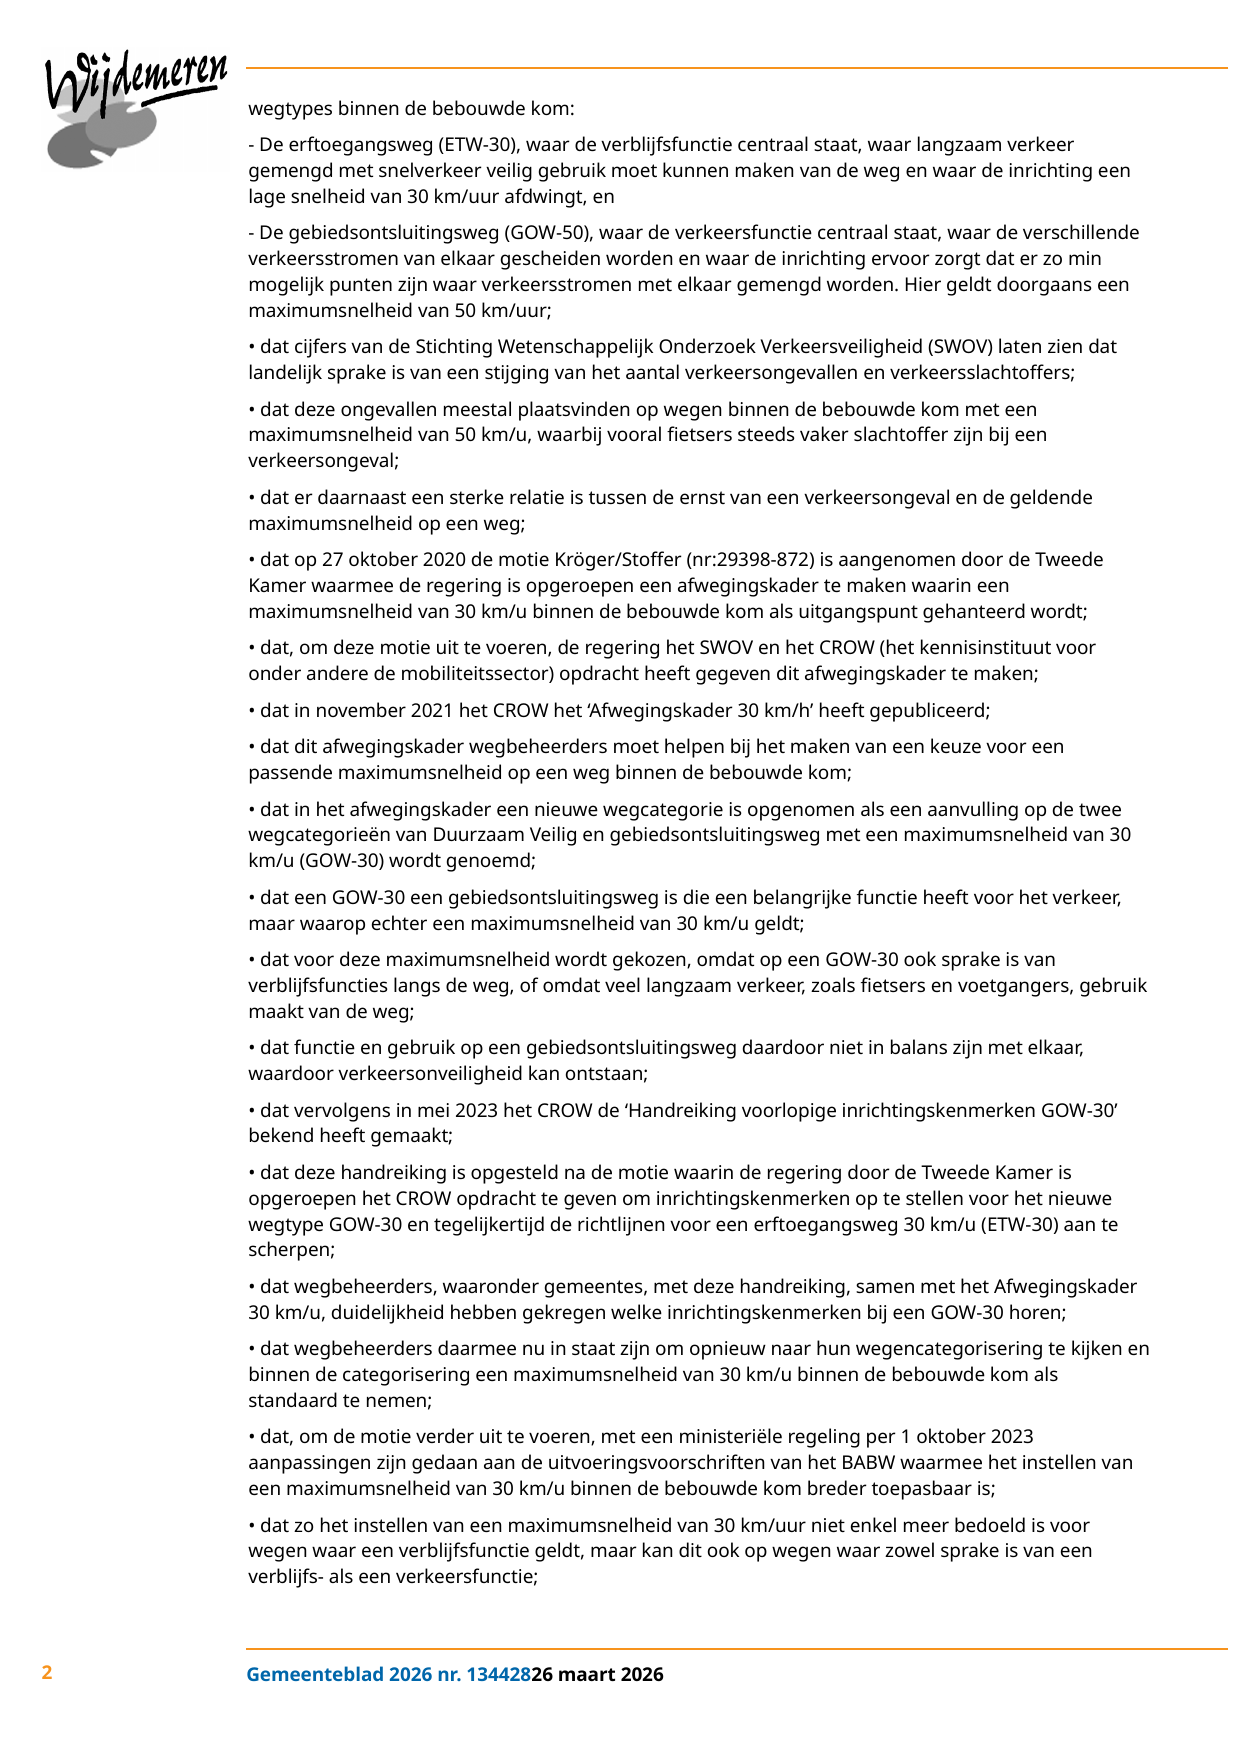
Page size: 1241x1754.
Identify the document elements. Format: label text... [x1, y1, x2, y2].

text • dat in november 2021 het CROW het ‘Afwegingskader 30 km/h’ heeft gepubliceerd; [248, 697, 1152, 723]
text • dat er daarnaast een sterke relatie is tussen de ernst van een verkeersongeval en de geldende maximumsnelheid op een weg; [248, 484, 1152, 535]
text wegtypes binnen de bebouwde kom: [248, 95, 1152, 121]
text • dat zo het instellen van een maximumsnelheid van 30 km/uur niet enkel meer bedoeld is voor wegen waar een verblijfsfunctie geldt, maar kan dit ook op wegen waar zowel sprake is van een verblijfs- als een verkeersfunctie; [248, 1512, 1152, 1589]
text - De erftoegangsweg (ETW-30), waar de verblijfsfunctie centraal staat, waar langzaam verkeer gemengd met snelverkeer veilig gebruik moet kunnen maken van de weg en waar de inrichting een lage snelheid van 30 km/uur afdwingt, en [248, 131, 1152, 209]
text • dat, om de motie verder uit te voeren, met een ministeriële regeling per 1 oktober 2023 aanpassingen zijn gedaan aan de uitvoeringsvoorschriften van het BABW waarmee het instellen van een maximumsnelheid van 30 km/u binnen de bebouwde kom breder toepasbaar is; [248, 1424, 1152, 1501]
text • dat vervolgens in mei 2023 het CROW de ‘Handreiking voorlopige inrichtingskenmerken GOW-30’ bekend heeft gemaakt; [248, 1097, 1152, 1148]
text • dat in het afwegingskader een nieuwe wegcategorie is opgenomen als een aanvulling op de twee wegcategorieën van Duurzaam Veilig en gebiedsontsluitingsweg met een maximumsnelheid van 30 km/u (GOW-30) wordt genoemd; [248, 796, 1152, 873]
text • dat wegbeheerders daarmee nu in staat zijn om opnieuw naar hun wegencategorisering te kijken en binnen de categorisering een maximumsnelheid van 30 km/u binnen de bebouwde kom als standaard te nemen; [248, 1336, 1152, 1413]
text • dat, om deze motie uit te voeren, de regering het SWOV en het CROW (het kennisinstituut voor onder andere de mobiliteitssector) opdracht heeft gegeven dit afwegingskader te maken; [248, 634, 1152, 686]
text • dat cijfers van de Stichting Wetenschappelijk Onderzoek Verkeersveiligheid (SWOV) laten zien dat landelijk sprake is van een stijging van het aantal verkeersongevallen en verkeersslachtoffers; [248, 333, 1152, 385]
text - De gebiedsontsluitingsweg (GOW-50), waar de verkeersfunctie centraal staat, waar de verschillende verkeersstromen van elkaar gescheiden worden en waar de inrichting ervoor zorgt dat er zo min mogelijk punten zijn waar verkeersstromen met elkaar gemengd worden. Hier geldt doorgaans een maximumsnelheid van 50 km/uur; [248, 219, 1152, 322]
text • dat voor deze maximumsnelheid wordt gekozen, omdat op een GOW-30 ook sprake is van verblijfsfuncties langs de weg, of omdat veel langzaam verkeer, zoals fietsers en voetgangers, gebruik maakt van de weg; [248, 946, 1152, 1024]
text • dat deze handreiking is opgesteld na de motie waarin de regering door de Tweede Kamer is opgeroepen het CROW opdracht te geven om inrichtingskenmerken op te stellen voor het nieuwe wegtype GOW-30 en tegelijkertijd de richtlijnen voor een erftoegangsweg 30 km/u (ETW-30) aan te scherpen; [248, 1159, 1152, 1262]
text • dat dit afwegingskader wegbeheerders moet helpen bij het maken van een keuze voor een passende maximumsnelheid op een weg binnen de bebouwde kom; [248, 733, 1152, 785]
text • dat een GOW-30 een gebiedsontsluitingsweg is die een belangrijke functie heeft voor het verkeer, maar waarop echter een maximumsnelheid van 30 km/u geldt; [248, 884, 1152, 936]
picture [41, 47, 231, 172]
text • dat functie en gebruik op een gebiedsontsluitingsweg daardoor niet in balans zijn met elkaar, waardoor verkeersonveiligheid kan ontstaan; [248, 1034, 1152, 1086]
text • dat wegbeheerders, waaronder gemeentes, met deze handreiking, samen met het Afwegingskader 30 km/u, duidelijkheid hebben gekregen welke inrichtingskenmerken bij een GOW-30 horen; [248, 1273, 1152, 1325]
text • dat op 27 oktober 2020 de motie Kröger/Stoffer (nr:29398-872) is aangenomen door de Tweede Kamer waarmee de regering is opgeroepen een afwegingskader te maken waarin een maximumsnelheid van 30 km/u binnen de bebouwde kom als uitgangspunt gehanteerd wordt; [248, 546, 1152, 623]
text • dat deze ongevallen meestal plaatsvinden op wegen binnen de bebouwde kom met een maximumsnelheid van 50 km/u, waarbij vooral fietsers steeds vaker slachtoffer zijn bij een verkeersongeval; [248, 396, 1152, 473]
